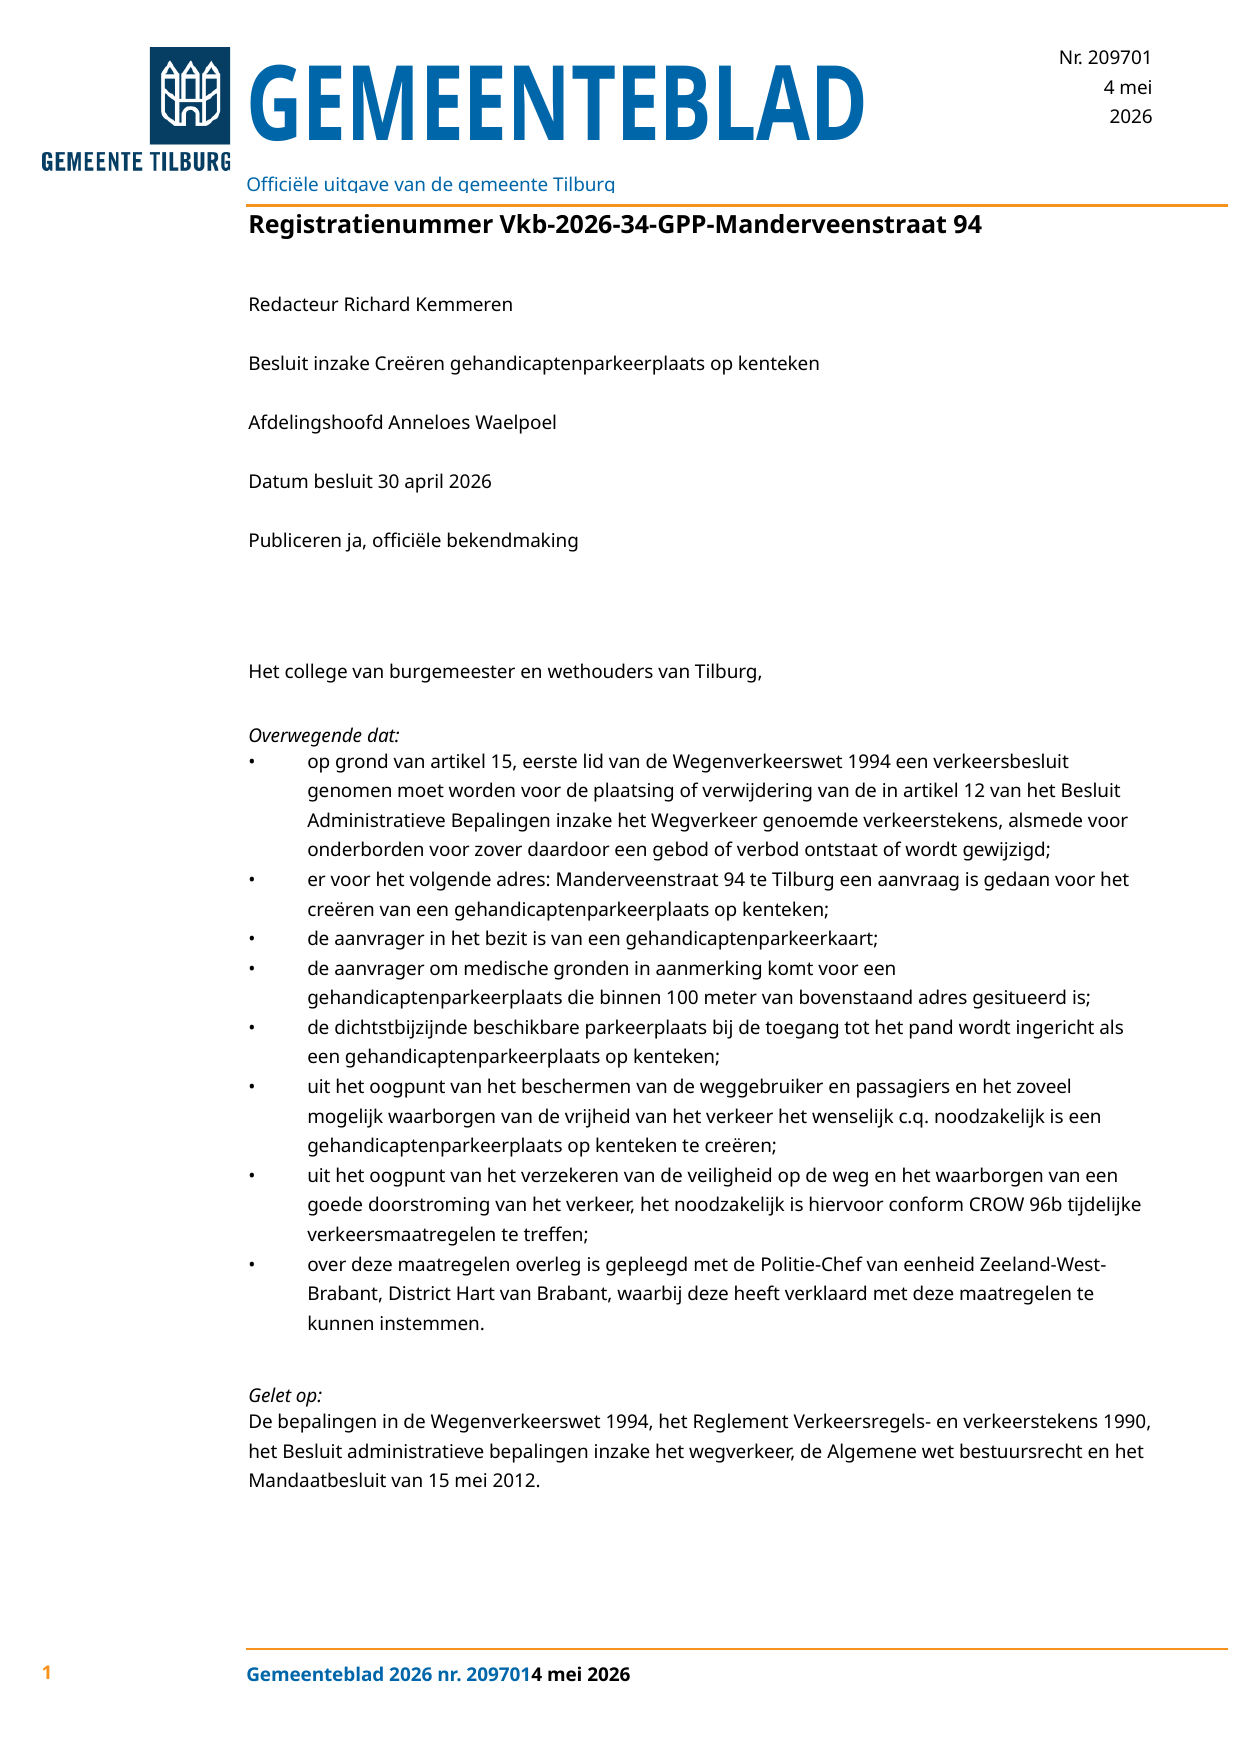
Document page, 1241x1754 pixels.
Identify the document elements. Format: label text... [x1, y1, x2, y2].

text Redacteur Richard Kemmeren [248, 291, 1152, 317]
text De bepalingen in de Wegenverkeerswet 1994, het Reglement Verkeersregels- en verkeerstekens 1990, het Besluit administratieve bepalingen inzake het wegverkeer, de Algemene wet bestuursrecht en het Mandaatbesluit van 15 mei 2012. [248, 1408, 1152, 1493]
text Afdelingshoofd Anneloes Waelpoel [248, 409, 1152, 435]
picture [41, 47, 231, 172]
list de aanvrager om medische gronden in aanmerking komt voor een gehandicaptenparkeerplaats die binnen 100 meter van bovenstaand adres gesitueerd is; [248, 955, 1152, 1010]
list uit het oogpunt van het beschermen van de weggebruiker en passagiers en het zoveel mogelijk waarborgen van de vrijheid van het verkeer het wenselijk c.q. noodzakelijk is een gehandicaptenparkeerplaats op kenteken te creëren; [248, 1073, 1152, 1158]
text Datum besluit 30 april 2026 [248, 468, 1152, 494]
text Besluit inzake Creëren gehandicaptenparkeerplaats op kenteken [248, 350, 1152, 376]
text Publiceren ja, officiële bekendmaking [248, 528, 1152, 553]
list er voor het volgende adres: Manderveenstraat 94 te Tilburg een aanvraag is gedaan voor het creëren van een gehandicaptenparkeerplaats op kenteken; [248, 866, 1152, 921]
text Overwegende dat: [248, 722, 1152, 748]
text Registratienummer Vkb-2026-34-GPP-Manderveenstraat 94 [248, 207, 1152, 241]
text Gelet op: [248, 1383, 1152, 1408]
list over deze maatregelen overleg is gepleegd met de Politie-Chef van eenheid Zeeland-West-Brabant, District Hart van Brabant, waarbij deze heeft verklaard met deze maatregelen te kunnen instemmen. [248, 1251, 1152, 1336]
list de aanvrager in het bezit is van een gehandicaptenparkeerkaart; [248, 925, 1152, 951]
list uit het oogpunt van het verzekeren van de veiligheid op de weg en het waarborgen van een goede doorstroming van het verkeer, het noodzakelijk is hiervoor conform CROW 96b tijdelijke verkeersmaatregelen te treffen; [248, 1162, 1152, 1247]
list op grond van artikel 15, eerste lid van de Wegenverkeerswet 1994 een verkeersbesluit genomen moet worden voor de plaatsing of verwijdering van de in artikel 12 van het Besluit Administratieve Bepalingen inzake het Wegverkeer genoemde verkeerstekens, alsmede voor onderborden voor zover daardoor een gebod of verbod ontstaat of wordt gewijzigd; [248, 748, 1152, 862]
text Het college van burgemeester en wethouders van Tilburg, [248, 658, 1152, 684]
list de dichtstbijzijnde beschikbare parkeerplaats bij de toegang tot het pand wordt ingericht als een gehandicaptenparkeerplaats op kenteken; [248, 1014, 1152, 1069]
